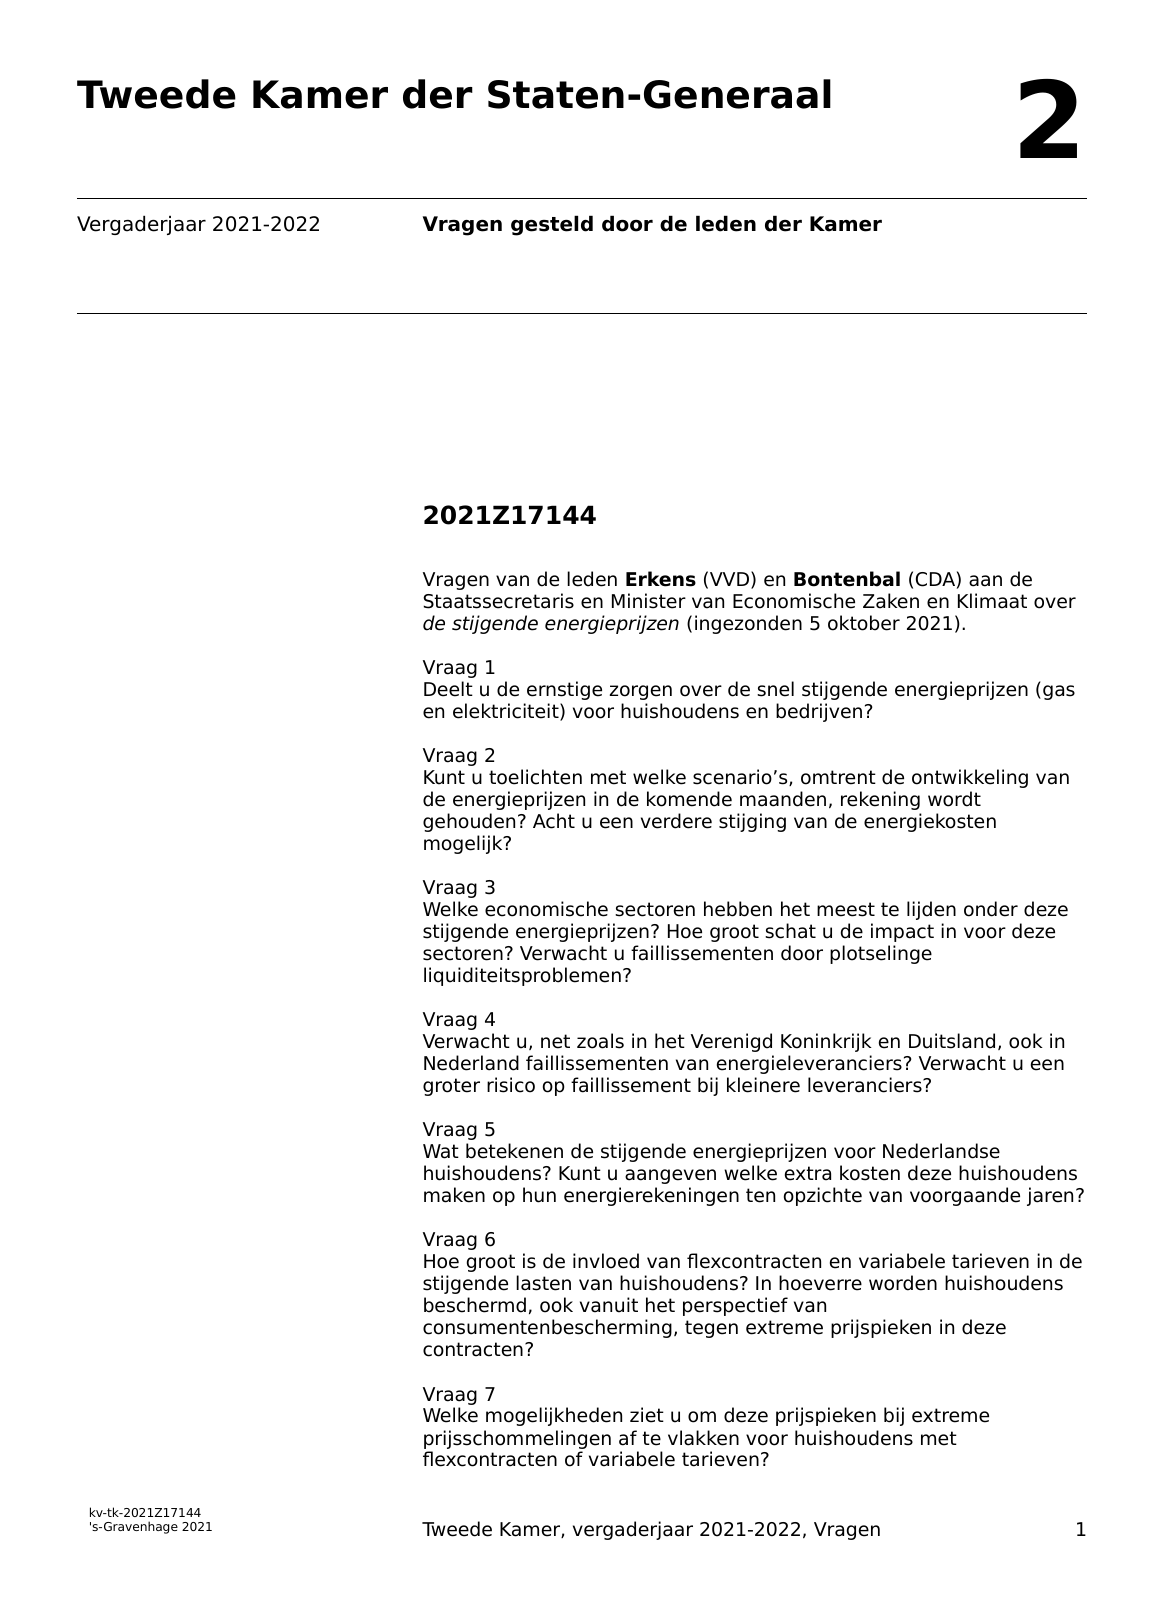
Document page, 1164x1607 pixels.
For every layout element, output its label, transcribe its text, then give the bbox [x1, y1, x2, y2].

table_header 2 [886, 59, 1087, 198]
text Vraag 7 [422, 1383, 1087, 1405]
text Verwacht u, net zoals in het Verenigd Koninkrijk en Duitsland, ook in Nederland faillissementen van energieleveranciers? Verwacht u een groter risico op faillissement bij kleinere leveranciers? [422, 1031, 1087, 1097]
text Vraag 3 [422, 877, 1087, 899]
text Deelt u de ernstige zorgen over de snel stijgende energieprijzen (gas en elektriciteit) voor huishoudens en bedrijven? [422, 679, 1087, 723]
table_header Tweede Kamer der Staten-Generaal [77, 59, 886, 198]
table_cell Vergaderjaar 2021-2022 [77, 199, 422, 313]
text Vraag 2 [422, 745, 1087, 767]
text Wat betekenen de stijgende energieprijzen voor Nederlandse huishoudens? Kunt u aangeven welke extra kosten deze huishoudens maken op hun energierekeningen ten opzichte van voorgaande jaren? [422, 1141, 1087, 1207]
text Vraag 1 [422, 657, 1087, 679]
text Welke economische sectoren hebben het meest te lijden onder deze stijgende energieprijzen? Hoe groot schat u de impact in voor deze sectoren? Verwacht u faillissementen door plotselinge liquiditeitsproblemen? [422, 899, 1087, 987]
text Hoe groot is de invloed van flexcontracten en variabele tarieven in de stijgende lasten van huishoudens? In hoeverre worden huishoudens beschermd, ook vanuit het perspectief van consumentenbescherming, tegen extreme prijspieken in deze contracten? [422, 1251, 1087, 1361]
text 's-Gravenhage 2021 [88, 1520, 323, 1534]
text Vraag 6 [422, 1229, 1087, 1251]
text Kunt u toelichten met welke scenario’s, omtrent de ontwikkeling van de energieprijzen in de komende maanden, rekening wordt gehouden? Acht u een verdere stijging van de energiekosten mogelijk? [422, 767, 1087, 855]
text Welke mogelijkheden ziet u om deze prijspieken bij extreme prijsschommelingen af te vlakken voor huishoudens met flexcontracten of variabele tarieven? [422, 1405, 1087, 1471]
table_cell Vragen gesteld door de leden der Kamer [422, 199, 1087, 313]
text Vraag 5 [422, 1119, 1087, 1141]
text Vraag 4 [422, 1009, 1087, 1031]
text Vragen van de leden Erkens (VVD) en Bontenbal (CDA) aan de Staatssecretaris en Minister van Economische Zaken en Klimaat over de stijgende energieprijzen (ingezonden 5 oktober 2021). [422, 569, 1087, 635]
text 2021Z17144 [422, 501, 1087, 531]
text kv-tk-2021Z17144 [88, 1506, 323, 1520]
